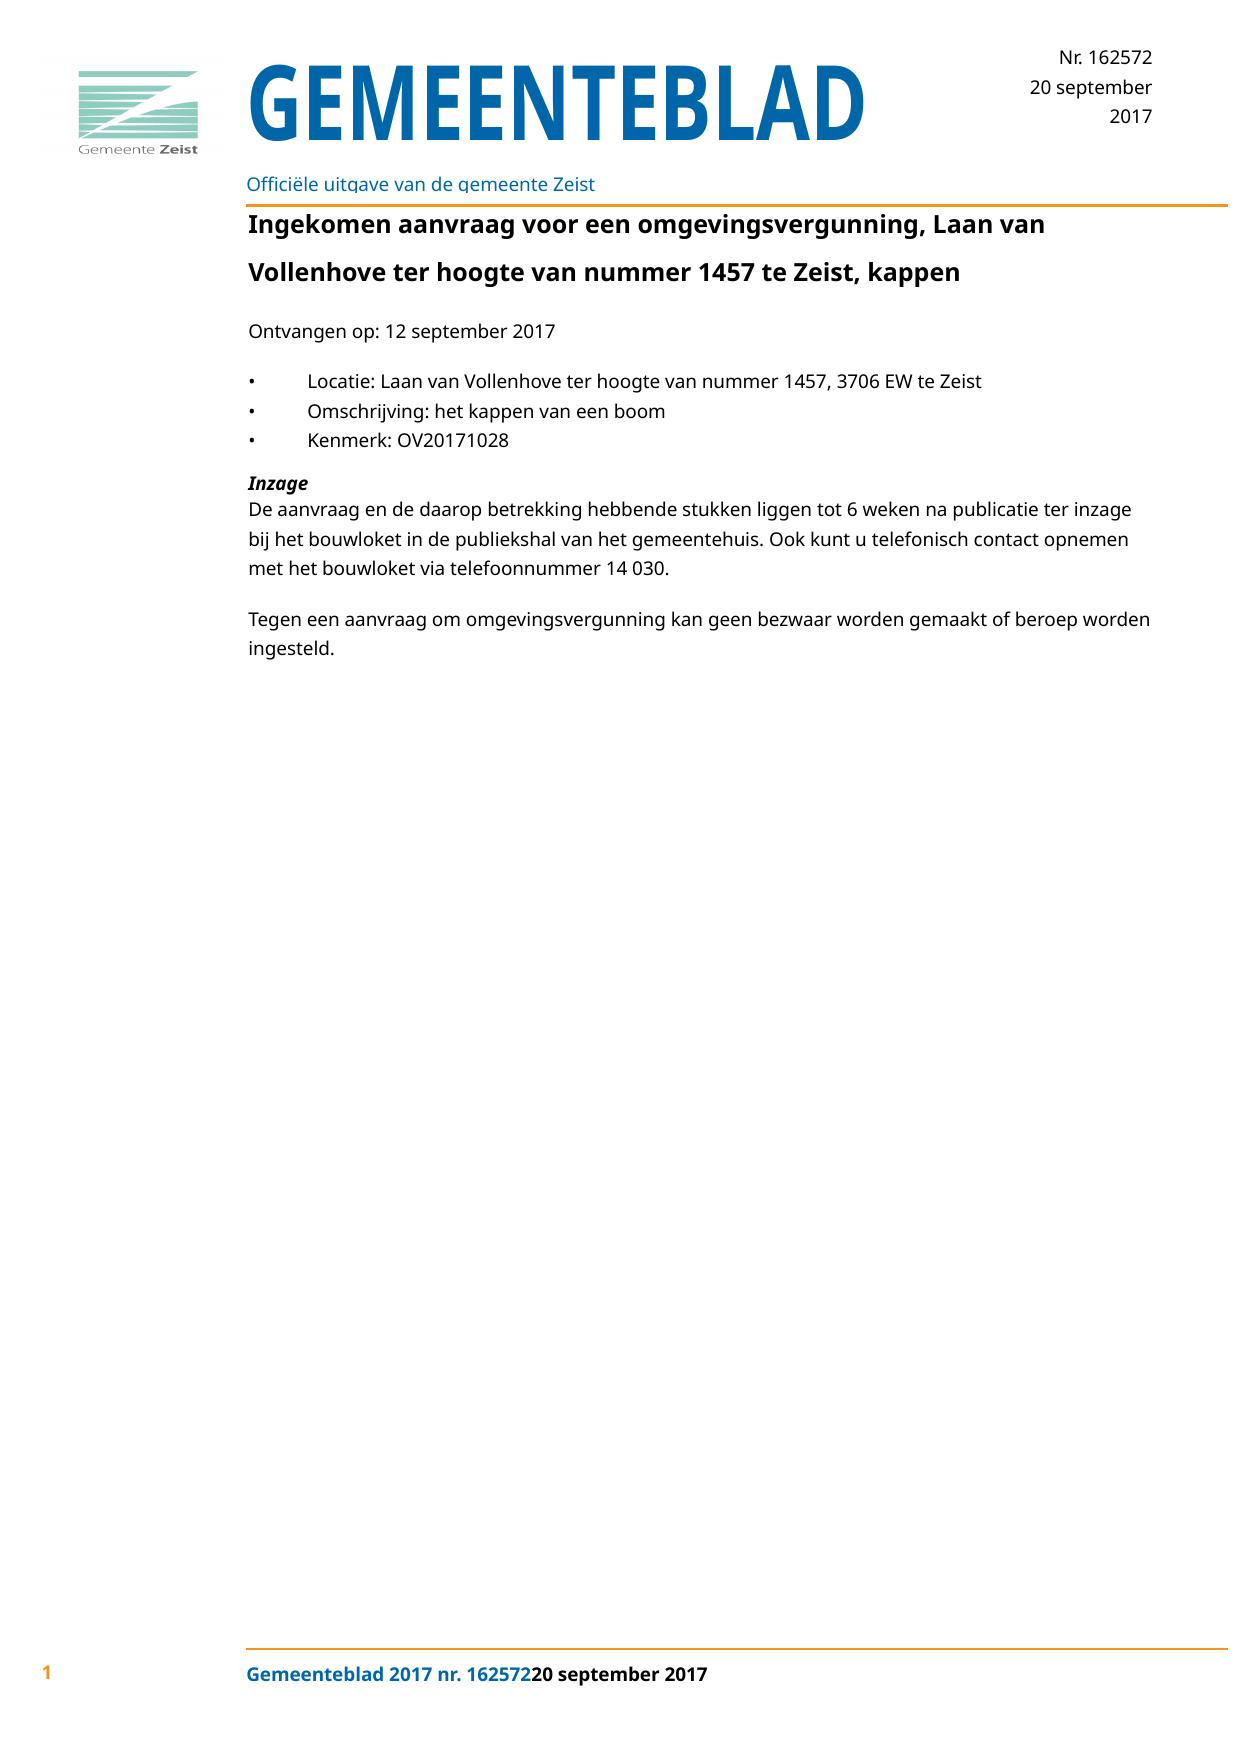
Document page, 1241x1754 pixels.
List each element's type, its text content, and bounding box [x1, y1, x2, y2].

text Tegen een aanvraag om omgevingsvergunning kan geen bezwaar worden gemaakt of beroep worden ingesteld. [248, 606, 1152, 661]
text Inzage [248, 471, 1152, 496]
picture [41, 47, 231, 172]
list Locatie: Laan van Vollenhove ter hoogte van nummer 1457, 3706 EW te Zeist [248, 368, 1152, 394]
list Omschrijving: het kappen van een boom [248, 398, 1152, 424]
list Kenmerk: OV20171028 [248, 427, 1152, 453]
text Ontvangen op: 12 september 2017 [248, 318, 1152, 344]
text Ingekomen aanvraag voor een omgevingsvergunning, Laan van Vollenhove ter hoogte van nummer 1457 te Zeist, kappen [248, 207, 1152, 288]
text De aanvraag en de daarop betrekking hebbende stukken liggen tot 6 weken na publicatie ter inzage bij het bouwloket in de publiekshal van het gemeentehuis. Ook kunt u telefonisch contact opnemen met het bouwloket via telefoonnummer 14 030. [248, 496, 1152, 581]
